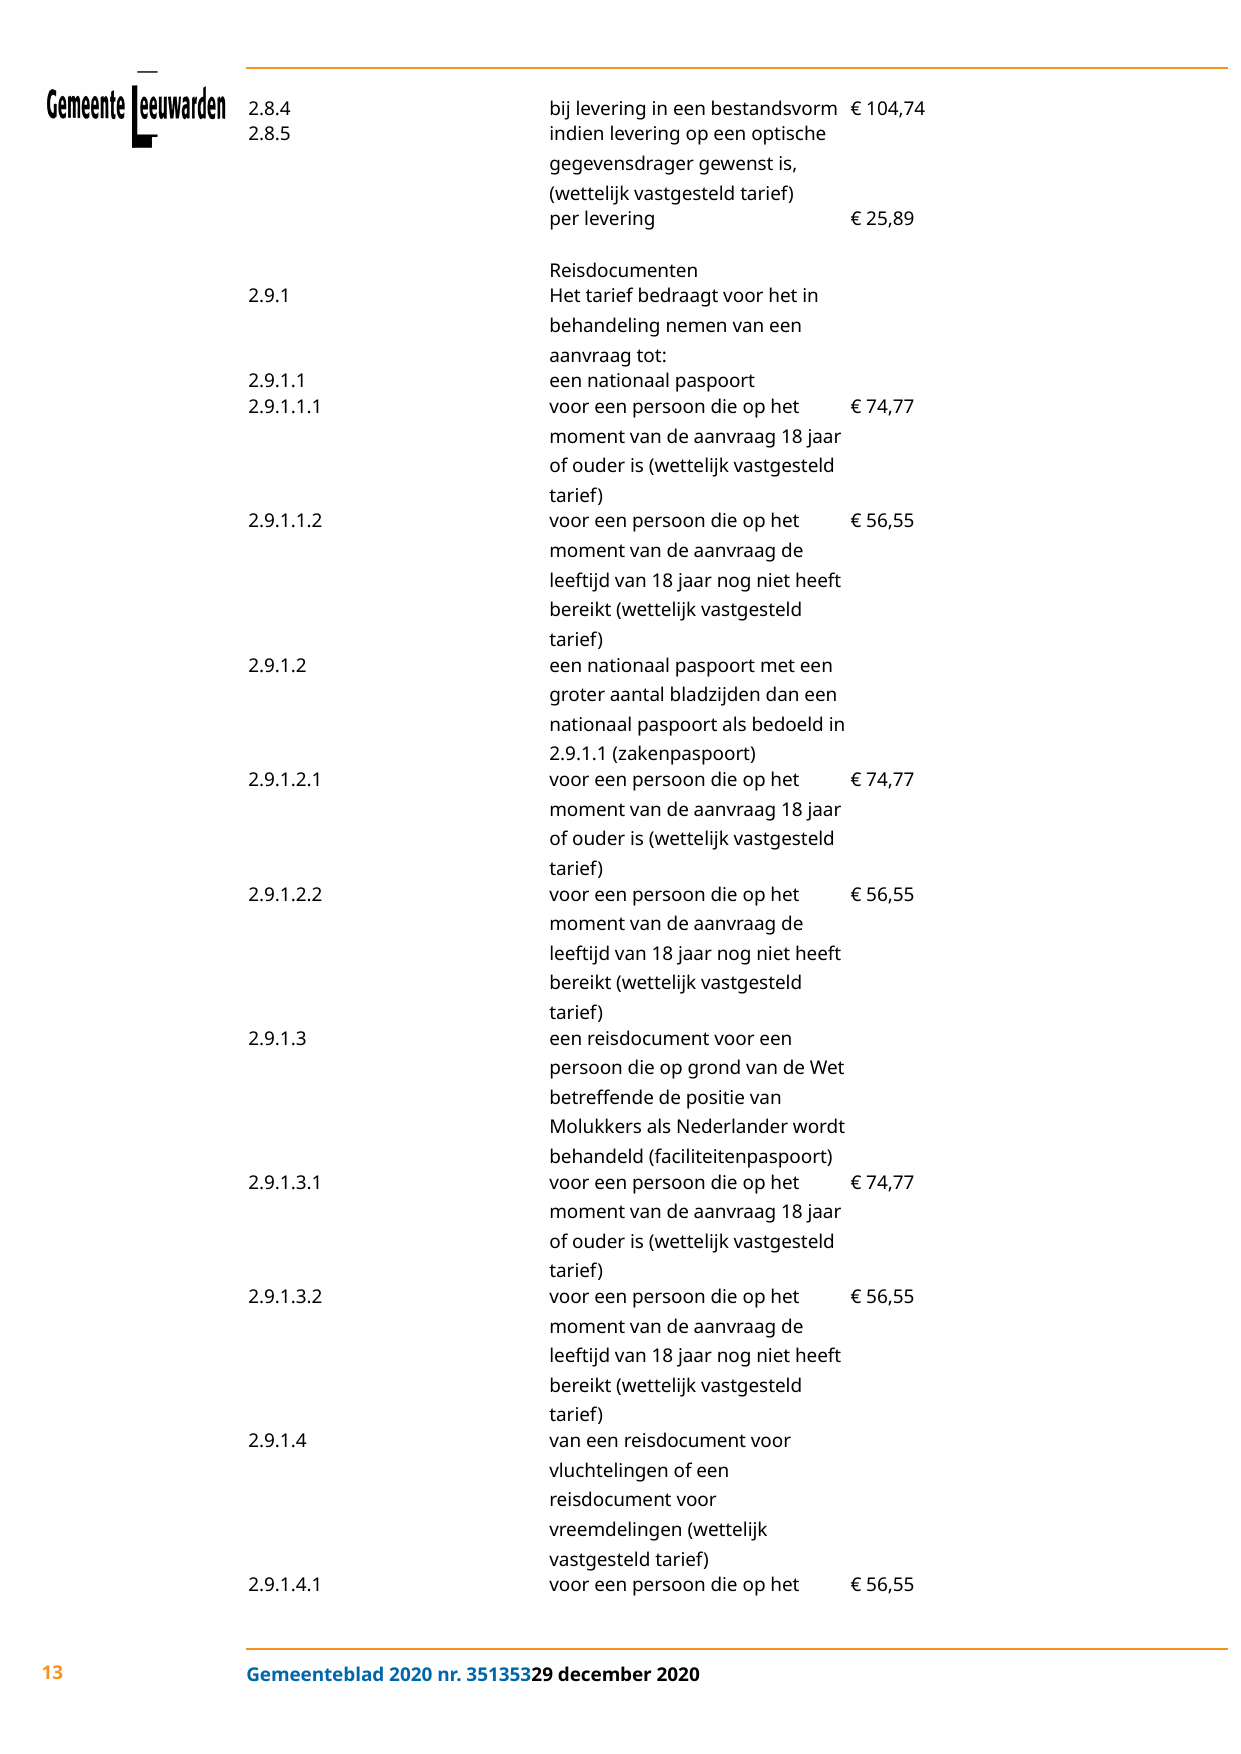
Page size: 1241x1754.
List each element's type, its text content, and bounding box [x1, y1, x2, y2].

table_cell € 56,55 [850, 508, 1152, 652]
table_cell [248, 205, 549, 231]
table_cell voor een persoon die op het moment van de aanvraag de leeftijd van 18 jaar nog niet heeft bereikt (wettelijk vastgesteld tarief) [549, 508, 850, 652]
table_cell een nationaal paspoort [549, 368, 850, 393]
picture [41, 47, 231, 172]
table_cell indien levering op een optische gegevensdrager gewenst is, (wettelijk vastgesteld tarief) [549, 121, 850, 205]
table_cell 2.9.1.1.1 [248, 393, 549, 508]
table_cell 2.9.1.3.1 [248, 1169, 549, 1283]
table_cell Het tarief bedraagt voor het in behandeling nemen van een aanvraag tot: [549, 283, 850, 367]
table_cell [850, 257, 1152, 283]
table_cell 2.8.5 [248, 121, 549, 205]
table_cell 2.9.1 [248, 283, 549, 367]
table_cell voor een persoon die op het moment van de aanvraag 18 jaar of ouder is (wettelijk vastgesteld tarief) [549, 1169, 850, 1283]
table_cell € 104,74 [850, 95, 1152, 121]
table_cell 2.9.1.1 [248, 368, 549, 393]
table_cell € 56,55 [850, 881, 1152, 1025]
table_cell [850, 1025, 1152, 1169]
table_cell voor een persoon die op het moment van de aanvraag 18 jaar of ouder is (wettelijk vastgesteld tarief) [549, 393, 850, 508]
table_cell voor een persoon die op het moment van de aanvraag de leeftijd van 18 jaar nog niet heeft bereikt (wettelijk vastgesteld tarief) [549, 1283, 850, 1427]
table_cell 2.9.1.1.2 [248, 508, 549, 652]
table_cell [850, 231, 1152, 257]
table_cell voor een persoon die op het moment van de aanvraag de leeftijd van 18 jaar nog niet heeft bereikt (wettelijk vastgesteld tarief) [549, 881, 850, 1025]
table_cell 2.9.1.4.1 [248, 1571, 549, 1597]
table_cell voor een persoon die op het [549, 1571, 850, 1597]
table_cell [850, 283, 1152, 367]
table_cell 2.9.1.4 [248, 1428, 549, 1571]
table_cell [248, 257, 549, 283]
table_cell € 74,77 [850, 766, 1152, 881]
table_cell Reisdocumenten [549, 257, 850, 283]
table_cell bij levering in een bestandsvorm [549, 95, 850, 121]
table_cell van een reisdocument voor vluchtelingen of een reisdocument voor vreemdelingen (wettelijk vastgesteld tarief) [549, 1428, 850, 1571]
table_cell per levering [549, 205, 850, 231]
table_cell [549, 231, 850, 257]
table_cell [850, 652, 1152, 766]
table_cell € 74,77 [850, 393, 1152, 508]
table_cell € 56,55 [850, 1283, 1152, 1427]
table_cell € 74,77 [850, 1169, 1152, 1283]
table_cell 2.9.1.3 [248, 1025, 549, 1169]
table_cell [248, 231, 549, 257]
table_cell 2.9.1.3.2 [248, 1283, 549, 1427]
table_cell € 25,89 [850, 205, 1152, 231]
table_cell 2.9.1.2.2 [248, 881, 549, 1025]
table_cell [850, 368, 1152, 393]
table_cell [850, 1428, 1152, 1571]
table_cell een nationaal paspoort met een groter aantal bladzijden dan een nationaal paspoort als bedoeld in 2.9.1.1 (zakenpaspoort) [549, 652, 850, 766]
table_cell 2.9.1.2 [248, 652, 549, 766]
table_cell voor een persoon die op het moment van de aanvraag 18 jaar of ouder is (wettelijk vastgesteld tarief) [549, 766, 850, 881]
table_cell een reisdocument voor een persoon die op grond van de Wet betreffende de positie van Molukkers als Nederlander wordt behandeld (faciliteitenpaspoort) [549, 1025, 850, 1169]
table_cell € 56,55 [850, 1571, 1152, 1597]
table_cell 2.8.4 [248, 95, 549, 121]
table_cell 2.9.1.2.1 [248, 766, 549, 881]
table_cell [850, 121, 1152, 205]
